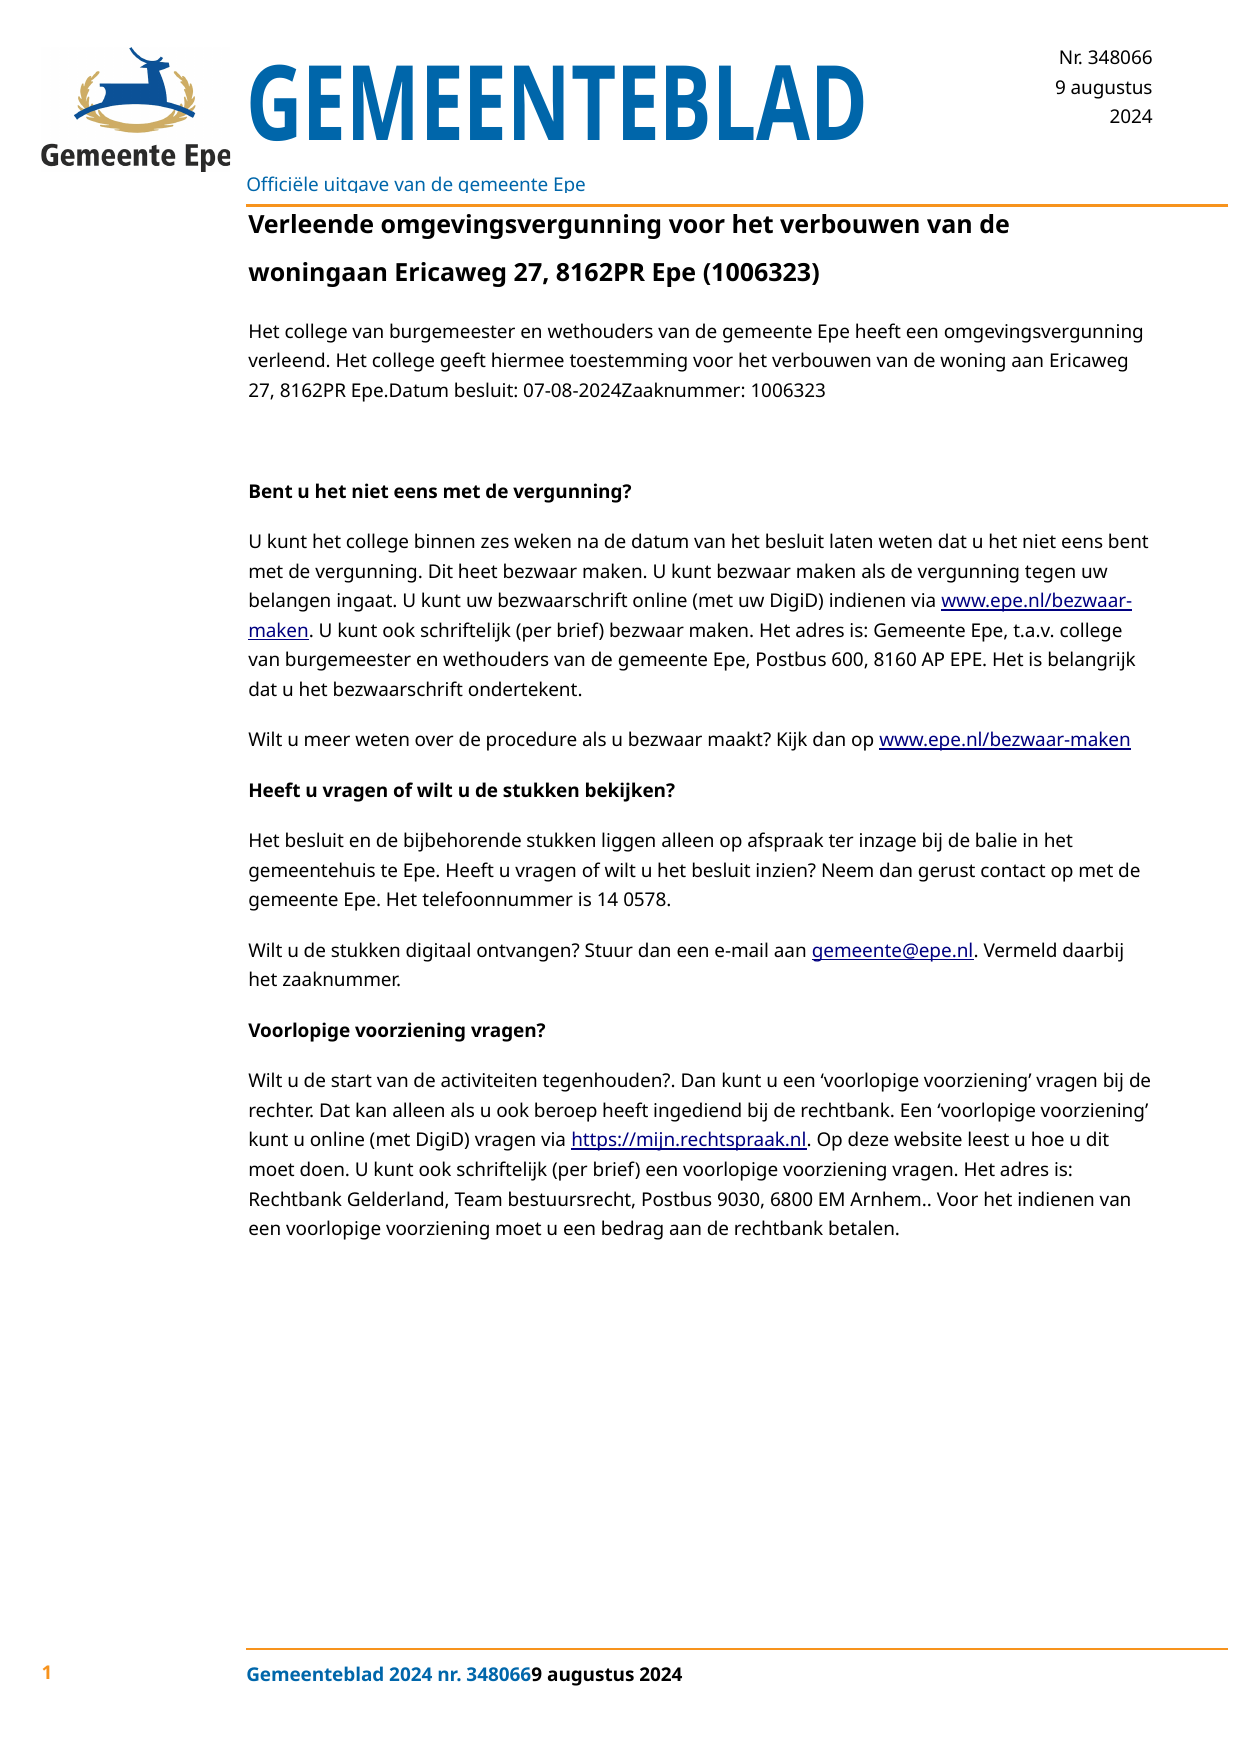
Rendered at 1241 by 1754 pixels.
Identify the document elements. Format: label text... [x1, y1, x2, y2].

picture [41, 47, 231, 172]
text Het besluit en de bijbehorende stukken liggen alleen op afspraak ter inzage bij de balie in het gemeentehuis te Epe. Heeft u vragen of wilt u het besluit inzien? Neem dan gerust contact op met de gemeente Epe. Het telefoonnummer is 14 0578. [248, 827, 1152, 912]
text Het college van burgemeester en wethouders van de gemeente Epe heeft een omgevingsvergunning verleend. Het college geeft hiermee toestemming voor het verbouwen van de woning aan Ericaweg 27, 8162PR Epe.Datum besluit: 07-08-2024Zaaknummer: 1006323 [248, 318, 1152, 403]
text Wilt u de stukken digitaal ontvangen? Stuur dan een e-mail aan gemeente@epe.nl. Vermeld daarbij het zaaknummer. [248, 937, 1152, 992]
text Verleende omgevingsvergunning voor het verbouwen van de woningaan Ericaweg 27, 8162PR Epe (1006323) [248, 207, 1152, 288]
text Voorlopige voorziening vragen? [248, 1017, 1152, 1043]
text Wilt u de start van de activiteiten tegenhouden?. Dan kunt u een ‘voorlopige voorziening’ vragen bij de rechter. Dat kan alleen als u ook beroep heeft ingediend bij de rechtbank. Een ‘voorlopige voorziening’ kunt u online (met DigiD) vragen via https://mijn.rechtspraak.nl. Op deze website leest u hoe u dit moet doen. U kunt ook schriftelijk (per brief) een voorlopige voorziening vragen. Het adres is: Rechtbank Gelderland, Team bestuursrecht, Postbus 9030, 6800 EM Arnhem.. Voor het indienen van een voorlopige voorziening moet u een bedrag aan de rechtbank betalen. [248, 1067, 1152, 1241]
text U kunt het college binnen zes weken na de datum van het besluit laten weten dat u het niet eens bent met de vergunning. Dit heet bezwaar maken. U kunt bezwaar maken als de vergunning tegen uw belangen ingaat. U kunt uw bezwaarschrift online (met uw DigiD) indienen via www.epe.nl/bezwaar-maken. U kunt ook schriftelijk (per brief) bezwaar maken. Het adres is: Gemeente Epe, t.a.v. college van burgemeester en wethouders van de gemeente Epe, Postbus 600, 8160 AP EPE. Het is belangrijk dat u het bezwaarschrift ondertekent. [248, 528, 1152, 702]
text Bent u het niet eens met de vergunning? [248, 478, 1152, 504]
text Heeft u vragen of wilt u de stukken bekijken? [248, 777, 1152, 803]
text Wilt u meer weten over de procedure als u bezwaar maakt? Kijk dan op www.epe.nl/bezwaar-maken [248, 727, 1152, 752]
